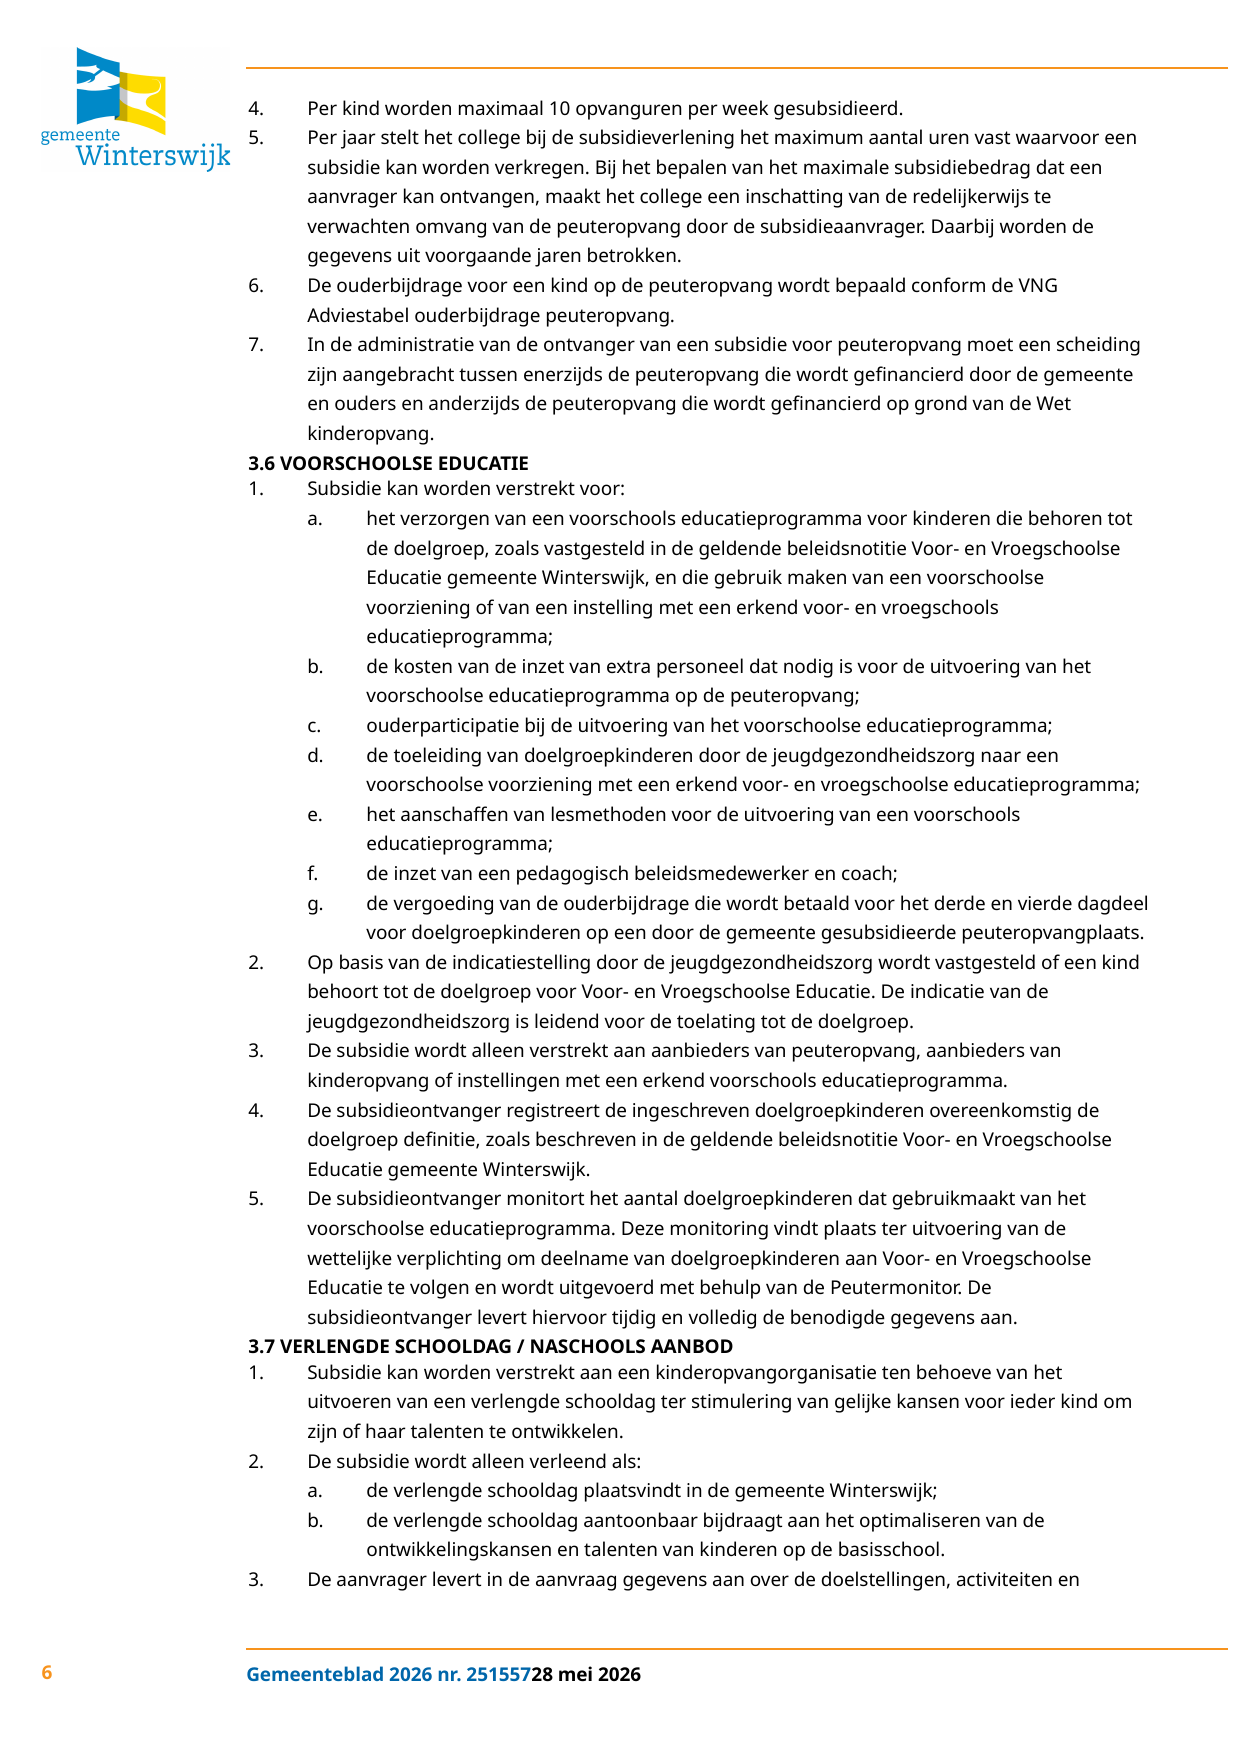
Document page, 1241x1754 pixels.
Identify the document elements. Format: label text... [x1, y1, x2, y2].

list Per jaar stelt het college bij de subsidieverlening het maximum aantal uren vast waarvoor een subsidie kan worden verkregen. Bij het bepalen van het maximale subsidiebedrag dat een aanvrager kan ontvangen, maakt het college een inschatting van de redelijkerwijs te verwachten omvang van de peuteropvang door de subsidieaanvrager. Daarbij worden de gegevens uit voorgaande jaren betrokken. [248, 124, 1152, 268]
list de inzet van een pedagogisch beleidsmedewerker en coach; [307, 860, 1152, 886]
list ouderparticipatie bij de uitvoering van het voorschoolse educatieprogramma; [307, 712, 1152, 738]
list de verlengde schooldag plaatsvindt in de gemeente Winterswijk; [307, 1477, 1152, 1503]
list De subsidie wordt alleen verleend als: [248, 1448, 1152, 1474]
list De subsidieontvanger registreert de ingeschreven doelgroepkinderen overeenkomstig de doelgroep definitie, zoals beschreven in de geldende beleidsnotitie Voor- en Vroegschoolse Educatie gemeente Winterswijk. [248, 1097, 1152, 1182]
list De subsidieontvanger monitort het aantal doelgroepkinderen dat gebruikmaakt van het voorschoolse educatieprogramma. Deze monitoring vindt plaats ter uitvoering van de wettelijke verplichting om deelname van doelgroepkinderen aan Voor- en Vroegschoolse Educatie te volgen en wordt uitgevoerd met behulp van de Peutermonitor. De subsidieontvanger levert hiervoor tijdig en volledig de benodigde gegevens aan. [248, 1186, 1152, 1329]
text 3.6 VOORSCHOOLSE EDUCATIE [248, 450, 1152, 476]
list Subsidie kan worden verstrekt voor: [248, 476, 1152, 501]
picture [41, 47, 231, 172]
list De subsidie wordt alleen verstrekt aan aanbieders van peuteropvang, aanbieders van kinderopvang of instellingen met een erkend voorschools educatieprogramma. [248, 1038, 1152, 1093]
list de toeleiding van doelgroepkinderen door de jeugdgezondheidszorg naar een voorschoolse voorziening met een erkend voor- en vroegschoolse educatieprogramma; [307, 742, 1152, 797]
list In de administratie van de ontvanger van een subsidie voor peuteropvang moet een scheiding zijn aangebracht tussen enerzijds de peuteropvang die wordt gefinancierd door de gemeente en ouders en anderzijds de peuteropvang die wordt gefinancierd op grond van de Wet kinderopvang. [248, 331, 1152, 446]
list Op basis van de indicatiestelling door de jeugdgezondheidszorg wordt vastgesteld of een kind behoort tot de doelgroep voor Voor- en Vroegschoolse Educatie. De indicatie van de jeugdgezondheidszorg is leidend voor de toelating tot de doelgroep. [248, 949, 1152, 1034]
list het verzorgen van een voorschools educatieprogramma voor kinderen die behoren tot de doelgroep, zoals vastgesteld in de geldende beleidsnotitie Voor- en Vroegschoolse Educatie gemeente Winterswijk, en die gebruik maken van een voorschoolse voorziening of van een instelling met een erkend voor- en vroegschools educatieprogramma; [307, 505, 1152, 649]
list Subsidie kan worden verstrekt aan een kinderopvangorganisatie ten behoeve van het uitvoeren van een verlengde schooldag ter stimulering van gelijke kansen voor ieder kind om zijn of haar talenten te ontwikkelen. [248, 1359, 1152, 1444]
list de verlengde schooldag aantoonbaar bijdraagt aan het optimaliseren van de ontwikkelingskansen en talenten van kinderen op de basisschool. [307, 1507, 1152, 1562]
list De ouderbijdrage voor een kind op de peuteropvang wordt bepaald conform de VNG Adviestabel ouderbijdrage peuteropvang. [248, 272, 1152, 328]
list de vergoeding van de ouderbijdrage die wordt betaald voor het derde en vierde dagdeel voor doelgroepkinderen op een door de gemeente gesubsidieerde peuteropvangplaats. [307, 890, 1152, 945]
list De aanvrager levert in de aanvraag gegevens aan over de doelstellingen, activiteiten en [248, 1566, 1152, 1592]
picture [225, 153, 231, 162]
list de kosten van de inzet van extra personeel dat nodig is voor de uitvoering van het voorschoolse educatieprogramma op de peuteropvang; [307, 653, 1152, 708]
text 3.7 VERLENGDE SCHOOLDAG / NASCHOOLS AANBOD [248, 1333, 1152, 1359]
list het aanschaffen van lesmethoden voor de uitvoering van een voorschools educatieprogramma; [307, 801, 1152, 856]
list Per kind worden maximaal 10 opvanguren per week gesubsidieerd. [248, 95, 1152, 121]
